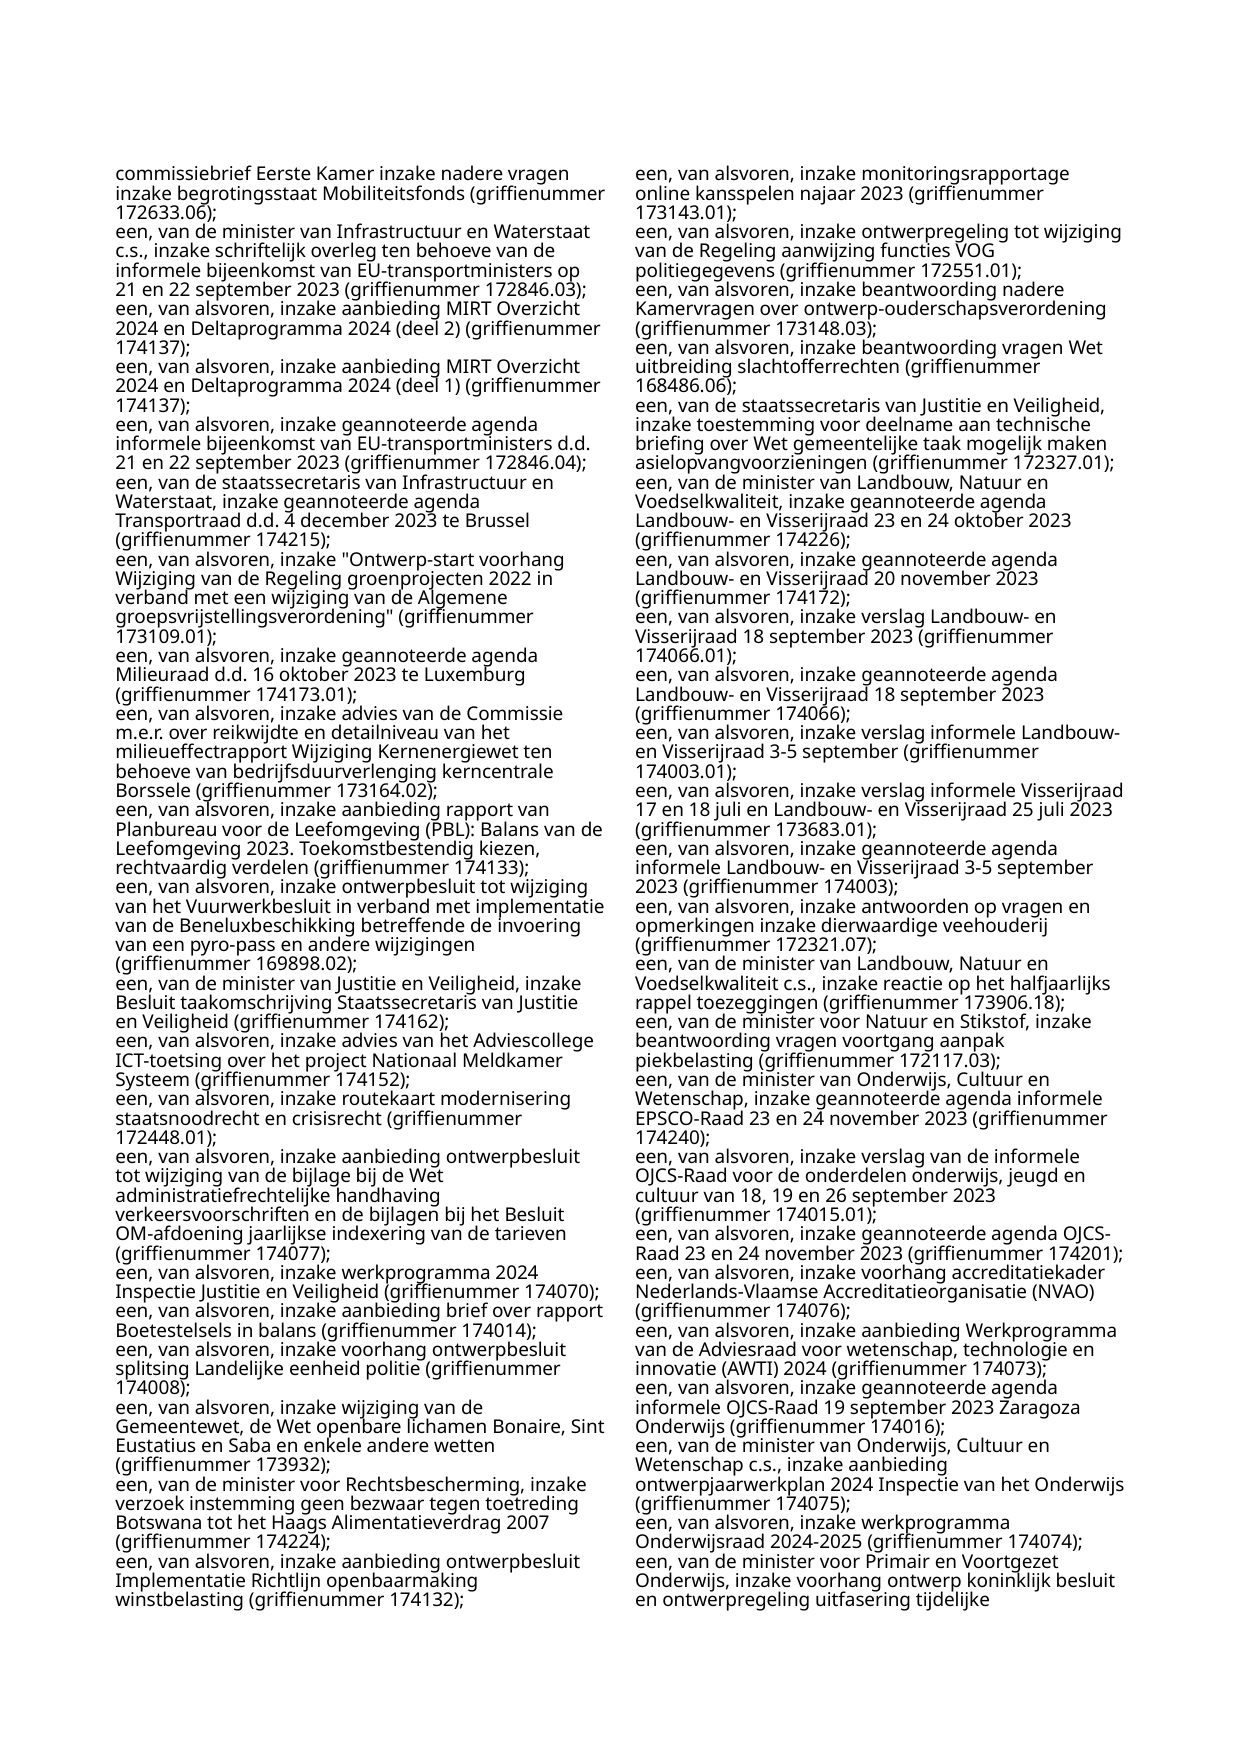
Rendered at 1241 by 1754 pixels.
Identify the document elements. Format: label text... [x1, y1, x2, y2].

text een, van alsvoren, inzake aanbieding rapport van Planbureau voor de Leefomgeving (PBL): Balans van de Leefomgeving 2023. Toekomstbestendig kiezen, rechtvaardig verdelen (griffienummer 174133); [115, 801, 605, 878]
text een, van alsvoren, inzake geannoteerde agenda informele OJCS-Raad 19 september 2023 Zaragoza Onderwijs (griffienummer 174016); [635, 1379, 1125, 1437]
text een, van alsvoren, inzake aanbieding MIRT Overzicht 2024 en Deltaprogramma 2024 (deel 2) (griffienummer 174137); [115, 300, 605, 358]
text een, van alsvoren, inzake voorhang ontwerpbesluit splitsing Landelijke eenheid politie (griffienummer 174008); [115, 1341, 605, 1399]
text een, van alsvoren, inzake advies van het Adviescollege ICT-toetsing over het project Nationaal Meldkamer Systeem (griffienummer 174152); [115, 1032, 605, 1090]
text een, van de staatssecretaris van Infrastructuur en Waterstaat, inzake geannoteerde agenda Transportraad d.d. 4 december 2023 te Brussel (griffienummer 174215); [115, 474, 605, 551]
text een, van de minister van Justitie en Veiligheid, inzake Besluit taakomschrijving Staatssecretaris van Justitie en Veiligheid (griffienummer 174162); [115, 975, 605, 1032]
text een, van de minister van Landbouw, Natuur en Voedselkwaliteit, inzake geannoteerde agenda Landbouw- en Visserijraad 23 en 24 oktober 2023 (griffienummer 174226); [635, 474, 1125, 551]
text een, van alsvoren, inzake verslag informele Landbouw- en Visserijraad 3-5 september (griffienummer 174003.01); [635, 724, 1125, 782]
text een, van de staatssecretaris van Justitie en Veiligheid, inzake toestemming voor deelname aan technische briefing over Wet gemeentelijke taak mogelijk maken asielopvangvoorzieningen (griffienummer 172327.01); [635, 397, 1125, 474]
text een, van alsvoren, inzake geannoteerde agenda informele bijeenkomst van EU-transportministers d.d. 21 en 22 september 2023 (griffienummer 172846.04); [115, 416, 605, 474]
text een, van de minister voor Rechtsbescherming, inzake verzoek instemming geen bezwaar tegen toetreding Botswana tot het Haags Alimentatieverdrag 2007 (griffienummer 174224); [115, 1476, 605, 1553]
text een, van alsvoren, inzake aanbieding brief over rapport Boetestelsels in balans (griffienummer 174014); [115, 1302, 605, 1341]
text een, van alsvoren, inzake monitoringsrapportage online kansspelen najaar 2023 (griffienummer 173143.01); [635, 165, 1125, 223]
text een, van alsvoren, inzake geannoteerde agenda Landbouw- en Visserijraad 20 november 2023 (griffienummer 174172); [635, 551, 1125, 608]
text een, van alsvoren, inzake werkprogramma 2024 Inspectie Justitie en Veiligheid (griffienummer 174070); [115, 1264, 605, 1302]
text een, van alsvoren, inzake aanbieding Werkprogramma van de Adviesraad voor wetenschap, technologie en innovatie (AWTI) 2024 (griffienummer 174073); [635, 1322, 1125, 1379]
text een, van alsvoren, inzake geannoteerde agenda Landbouw- en Visserijraad 18 september 2023 (griffienummer 174066); [635, 666, 1125, 724]
text commissiebrief Eerste Kamer inzake nadere vragen inzake begrotingsstaat Mobiliteitsfonds (griffienummer 172633.06); [115, 165, 605, 223]
text een, van de minister van Onderwijs, Cultuur en Wetenschap c.s., inzake aanbieding ontwerpjaarwerkplan 2024 Inspectie van het Onderwijs (griffienummer 174075); [635, 1437, 1125, 1514]
text een, van alsvoren, inzake voorhang accreditatiekader Nederlands-Vlaamse Accreditatieorganisatie (NVAO) (griffienummer 174076); [635, 1264, 1125, 1322]
text een, van alsvoren, inzake aanbieding MIRT Overzicht 2024 en Deltaprogramma 2024 (deel 1) (griffienummer 174137); [115, 358, 605, 416]
text een, van alsvoren, inzake advies van de Commissie m.e.r. over reikwijdte en detailniveau van het milieueffectrapport Wijziging Kernenergiewet ten behoeve van bedrijfsduurverlenging kerncentrale Borssele (griffienummer 173164.02); [115, 705, 605, 801]
text een, van alsvoren, inzake werkprogramma Onderwijsraad 2024-2025 (griffienummer 174074); [635, 1514, 1125, 1553]
text een, van alsvoren, inzake wijziging van de Gemeentewet, de Wet openbare lichamen Bonaire, Sint Eustatius en Saba en enkele andere wetten (griffienummer 173932); [115, 1399, 605, 1476]
text een, van alsvoren, inzake aanbieding ontwerpbesluit tot wijziging van de bijlage bij de Wet administratiefrechtelijke handhaving verkeersvoorschriften en de bijlagen bij het Besluit OM-afdoening jaarlijkse indexering van de tarieven (griffienummer 174077); [115, 1148, 605, 1264]
text een, van alsvoren, inzake geannoteerde agenda Milieuraad d.d. 16 oktober 2023 te Luxemburg (griffienummer 174173.01); [115, 647, 605, 705]
text een, van alsvoren, inzake verslag informele Visserijraad 17 en 18 juli en Landbouw- en Visserijraad 25 juli 2023 (griffienummer 173683.01); [635, 782, 1125, 840]
text een, van alsvoren, inzake beantwoording nadere Kamervragen over ontwerp-ouderschapsverordening (griffienummer 173148.03); [635, 281, 1125, 339]
text een, van alsvoren, inzake "Ontwerp-start voorhang Wijziging van de Regeling groenprojecten 2022 in verband met een wijziging van de Algemene groepsvrijstellingsverordening" (griffienummer 173109.01); [115, 551, 605, 647]
text een, van alsvoren, inzake antwoorden op vragen en opmerkingen inzake dierwaardige veehouderij (griffienummer 172321.07); [635, 898, 1125, 955]
text een, van alsvoren, inzake geannoteerde agenda informele Landbouw- en Visserijraad 3-5 september 2023 (griffienummer 174003); [635, 840, 1125, 898]
text een, van alsvoren, inzake routekaart modernisering staatsnoodrecht en crisisrecht (griffienummer 172448.01); [115, 1090, 605, 1148]
text een, van alsvoren, inzake geannoteerde agenda OJCS-Raad 23 en 24 november 2023 (griffienummer 174201); [635, 1225, 1125, 1264]
text een, van alsvoren, inzake beantwoording vragen Wet uitbreiding slachtofferrechten (griffienummer 168486.06); [635, 339, 1125, 397]
text een, van de minister van Onderwijs, Cultuur en Wetenschap, inzake geannoteerde agenda informele EPSCO-Raad 23 en 24 november 2023 (griffienummer 174240); [635, 1071, 1125, 1148]
text een, van de minister van Landbouw, Natuur en Voedselkwaliteit c.s., inzake reactie op het halfjaarlijks rappel toezeggingen (griffienummer 173906.18); [635, 955, 1125, 1013]
text een, van alsvoren, inzake verslag van de informele OJCS-Raad voor de onderdelen onderwijs, jeugd en cultuur van 18, 19 en 26 september 2023 (griffienummer 174015.01); [635, 1148, 1125, 1225]
text een, van alsvoren, inzake aanbieding ontwerpbesluit Implementatie Richtlijn openbaarmaking winstbelasting (griffienummer 174132); [115, 1553, 605, 1611]
text een, van alsvoren, inzake verslag Landbouw- en Visserijraad 18 september 2023 (griffienummer 174066.01); [635, 608, 1125, 666]
text een, van alsvoren, inzake ontwerpregeling tot wijziging van de Regeling aanwijzing functies VOG politiegegevens (griffienummer 172551.01); [635, 223, 1125, 281]
text een, van alsvoren, inzake ontwerpbesluit tot wijziging van het Vuurwerkbesluit in verband met implementatie van de Beneluxbeschikking betreffende de invoering van een pyro-pass en andere wijzigingen (griffienummer 169898.02); [115, 878, 605, 975]
text een, van de minister voor Natuur en Stikstof, inzake beantwoording vragen voortgang aanpak piekbelasting (griffienummer 172117.03); [635, 1013, 1125, 1071]
text een, van de minister voor Primair en Voortgezet Onderwijs, inzake voorhang ontwerp koninklijk besluit en ontwerpregeling uitfasering tijdelijke [635, 1553, 1125, 1611]
text een, van de minister van Infrastructuur en Waterstaat c.s., inzake schriftelijk overleg ten behoeve van de informele bijeenkomst van EU-transportministers op 21 en 22 september 2023 (griffienummer 172846.03); [115, 223, 605, 300]
